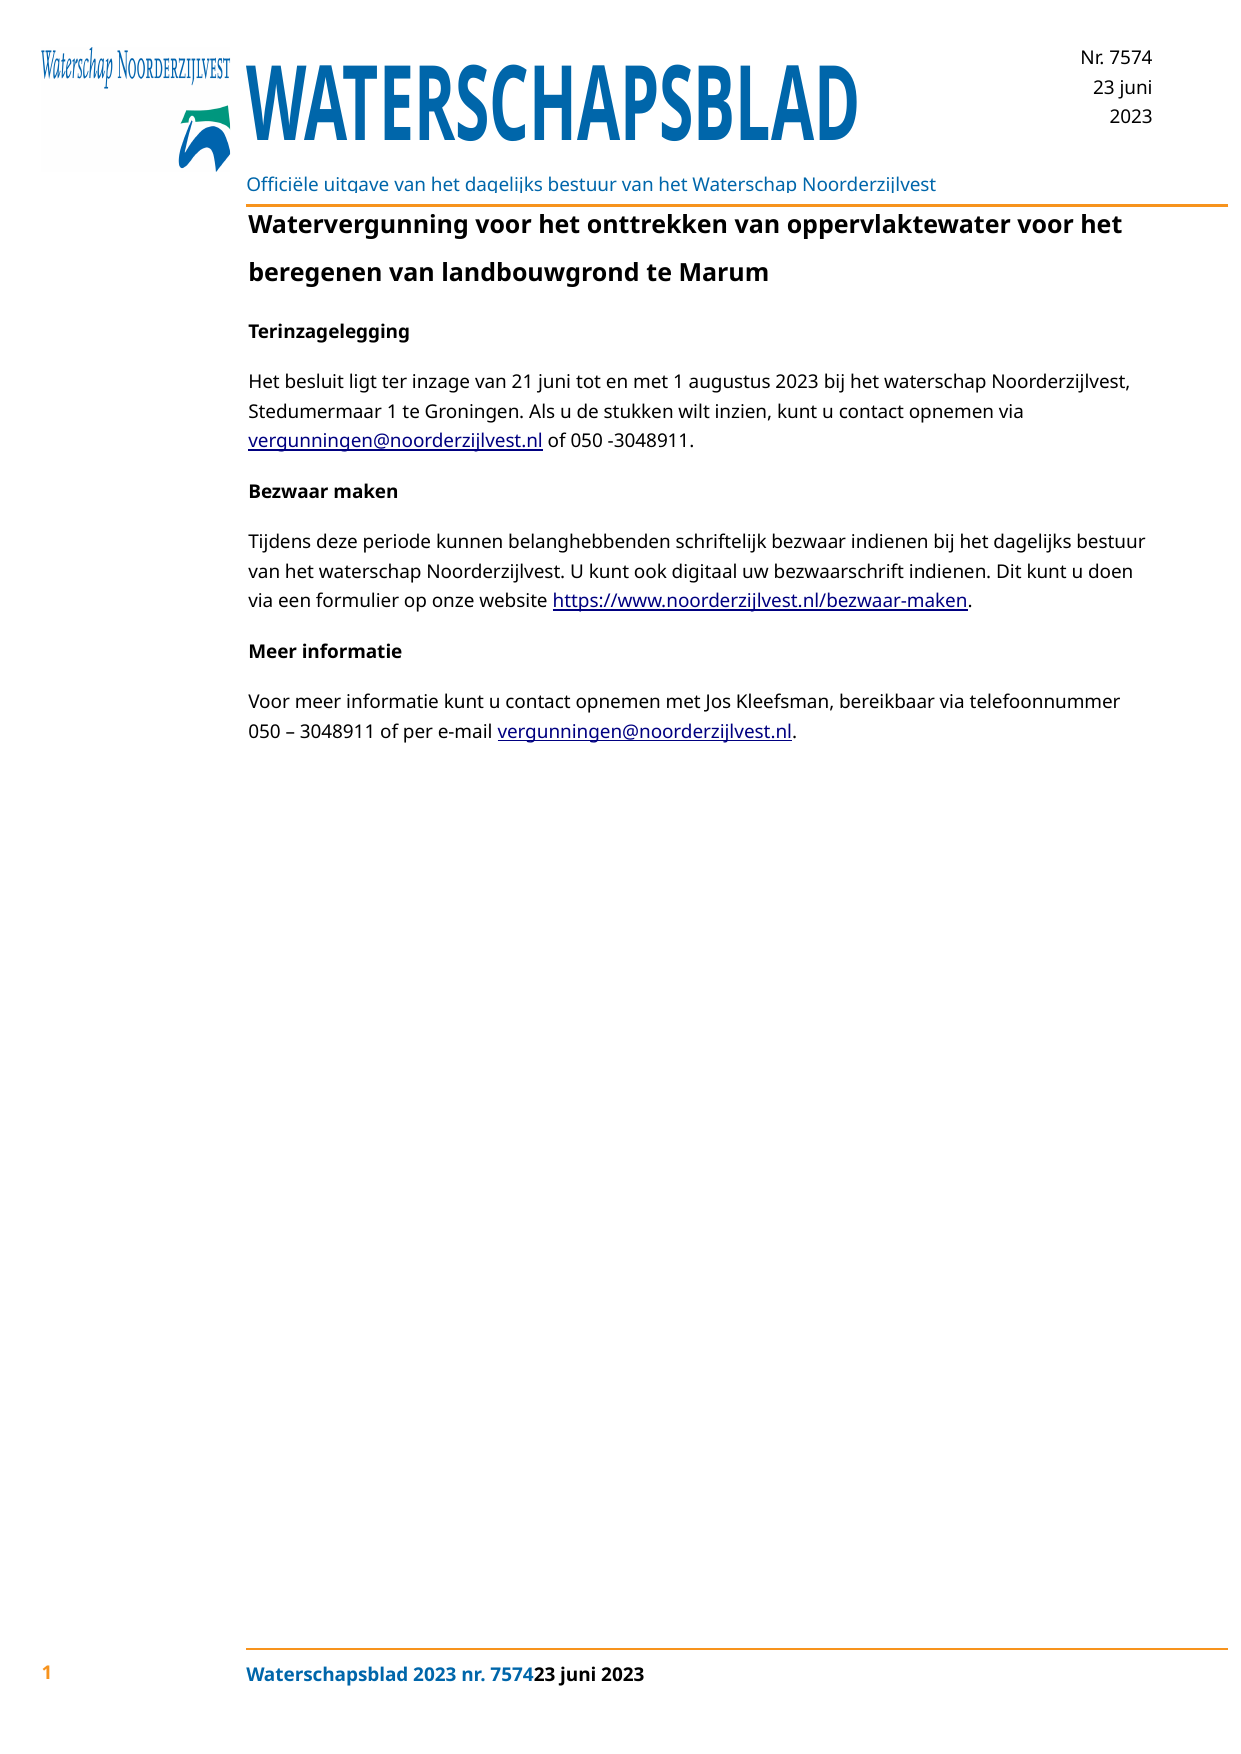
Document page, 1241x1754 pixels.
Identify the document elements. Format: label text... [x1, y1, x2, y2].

text Het besluit ligt ter inzage van 21 juni tot en met 1 augustus 2023 bij het waterschap Noorderzijlvest, Stedumermaar 1 te Groningen. Als u de stukken wilt inzien, kunt u contact opnemen via vergunningen@noorderzijlvest.nl of 050 -3048911. [248, 368, 1152, 453]
text Meer informatie [248, 638, 1152, 664]
text Tijdens deze periode kunnen belanghebbenden schriftelijk bezwaar indienen bij het dagelijks bestuur van het waterschap Noorderzijlvest. U kunt ook digitaal uw bezwaarschrift indienen. Dit kunt u doen via een formulier op onze website https://www.noorderzijlvest.nl/bezwaar-maken. [248, 528, 1152, 613]
text Terinzagelegging [248, 318, 1152, 344]
text Voor meer informatie kunt u contact opnemen met Jos Kleefsman, bereikbaar via telefoonnummer 050 – 3048911 of per e-mail vergunningen@noorderzijlvest.nl. [248, 688, 1152, 744]
text Watervergunning voor het onttrekken van oppervlaktewater voor het beregenen van landbouwgrond te Marum [248, 207, 1152, 288]
text Bezwaar maken [248, 478, 1152, 504]
picture [41, 47, 231, 172]
